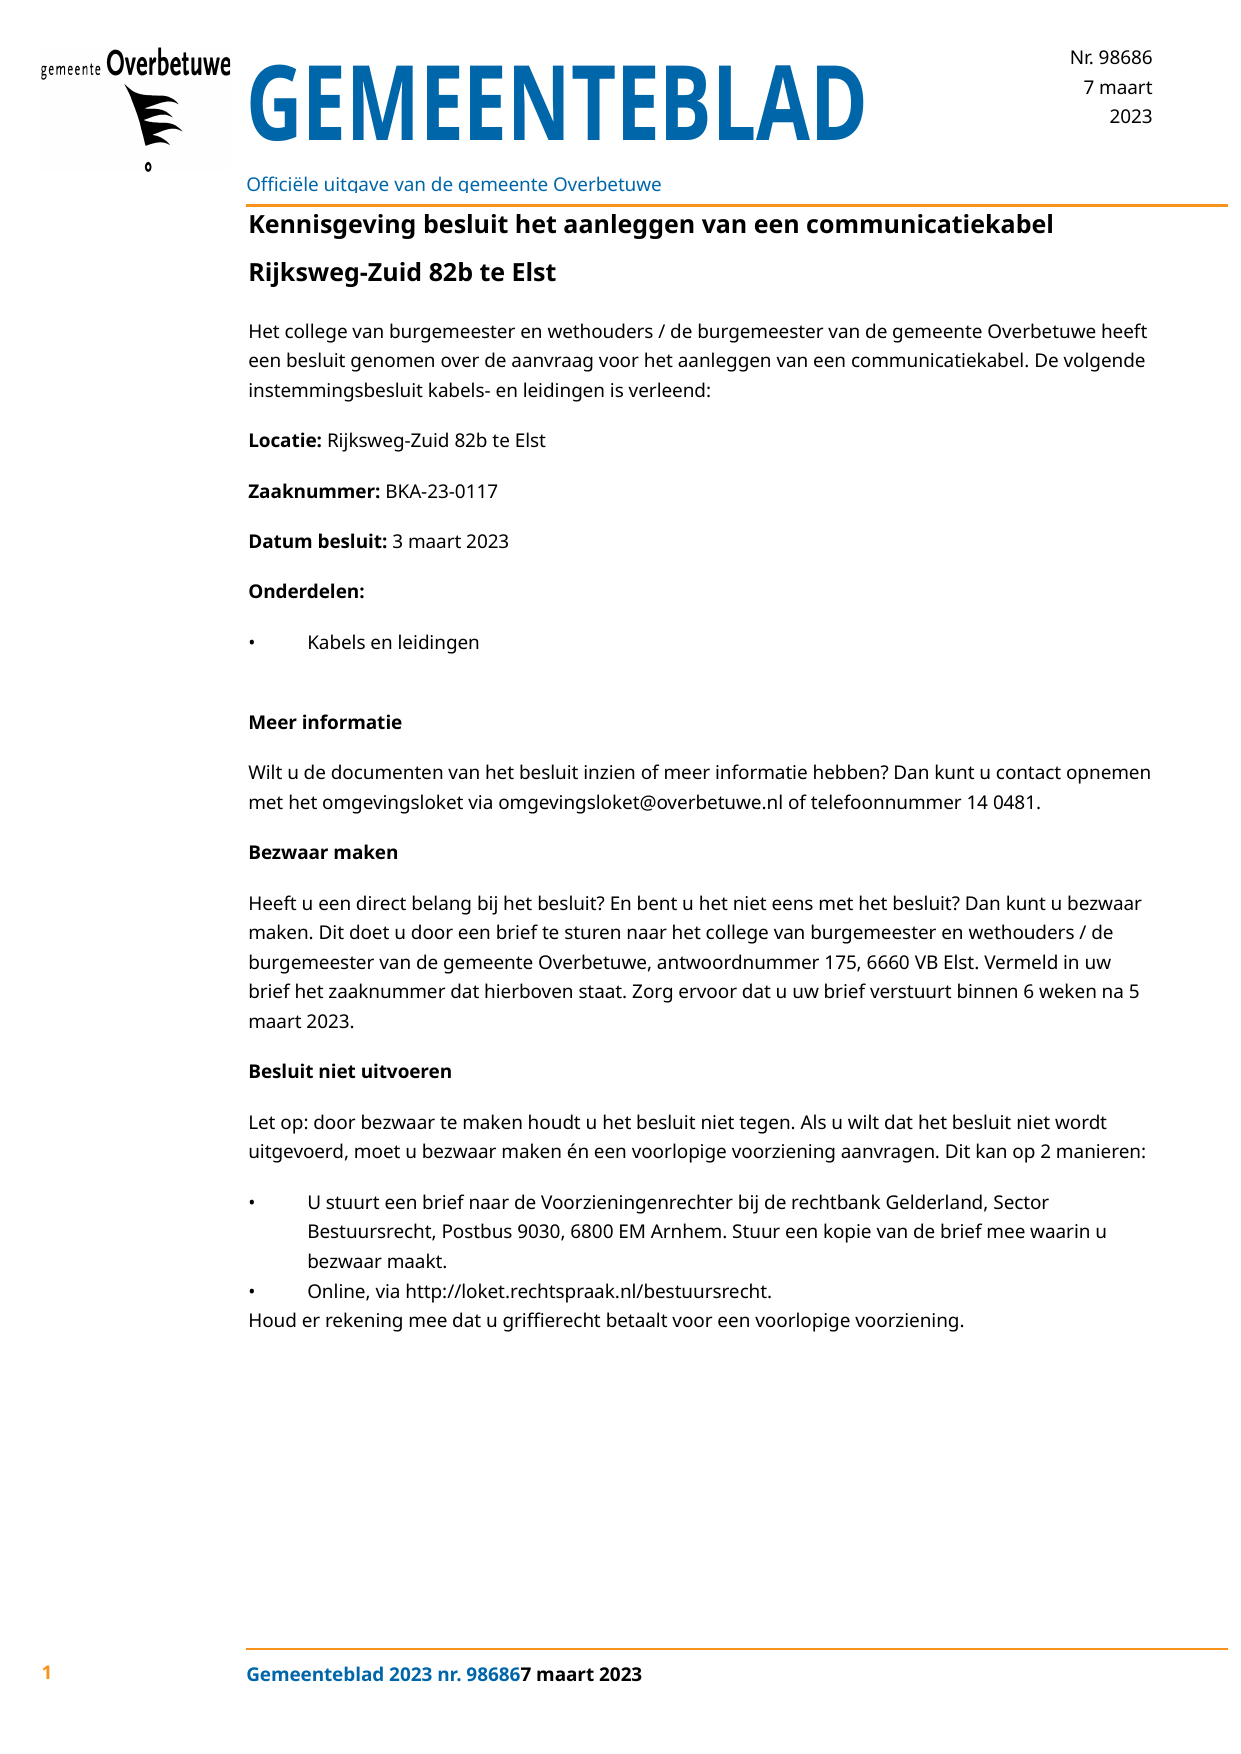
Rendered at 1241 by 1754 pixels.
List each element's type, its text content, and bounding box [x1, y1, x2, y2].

text Bezwaar maken [248, 839, 1152, 865]
text Heeft u een direct belang bij het besluit? En bent u het niet eens met het besluit? Dan kunt u bezwaar maken. Dit doet u door een brief te sturen naar het college van burgemeester en wethouders / de burgemeester van de gemeente Overbetuwe, antwoordnummer 175, 6660 VB Elst. Vermeld in uw brief het zaaknummer dat hierboven staat. Zorg ervoor dat u uw brief verstuurt binnen 6 weken na 5 maart 2023. [248, 890, 1152, 1034]
text Meer informatie [248, 709, 1152, 735]
text Besluit niet uitvoeren [248, 1059, 1152, 1084]
text Kennisgeving besluit het aanleggen van een communicatiekabel Rijksweg-Zuid 82b te Elst [248, 207, 1152, 288]
text Locatie: Rijksweg-Zuid 82b te Elst [248, 427, 1152, 453]
list Kabels en leidingen [248, 629, 1152, 655]
text Datum besluit: 3 maart 2023 [248, 528, 1152, 554]
text Het college van burgemeester en wethouders / de burgemeester van de gemeente Overbetuwe heeft een besluit genomen over de aanvraag voor het aanleggen van een communicatiekabel. De volgende instemmingsbesluit kabels- en leidingen is verleend: [248, 318, 1152, 403]
text Zaaknummer: BKA-23-0117 [248, 478, 1152, 504]
text Onderdelen: [248, 579, 1152, 604]
picture [41, 47, 231, 172]
list U stuurt een brief naar de Voorzieningenrechter bij de rechtbank Gelderland, Sector Bestuursrecht, Postbus 9030, 6800 EM Arnhem. Stuur een kopie van de brief mee waarin u bezwaar maakt. [248, 1189, 1152, 1274]
text Wilt u de documenten van het besluit inzien of meer informatie hebben? Dan kunt u contact opnemen met het omgevingsloket via omgevingsloket@overbetuwe.nl of telefoonnummer 14 0481. [248, 759, 1152, 815]
list Online, via http://loket.rechtspraak.nl/bestuursrecht. [248, 1278, 1152, 1304]
text Let op: door bezwaar te maken houdt u het besluit niet tegen. Als u wilt dat het besluit niet wordt uitgevoerd, moet u bezwaar maken én een voorlopige voorziening aanvragen. Dit kan op 2 manieren: [248, 1109, 1152, 1164]
text Houd er rekening mee dat u griffierecht betaalt voor een voorlopige voorziening. [248, 1307, 1152, 1333]
